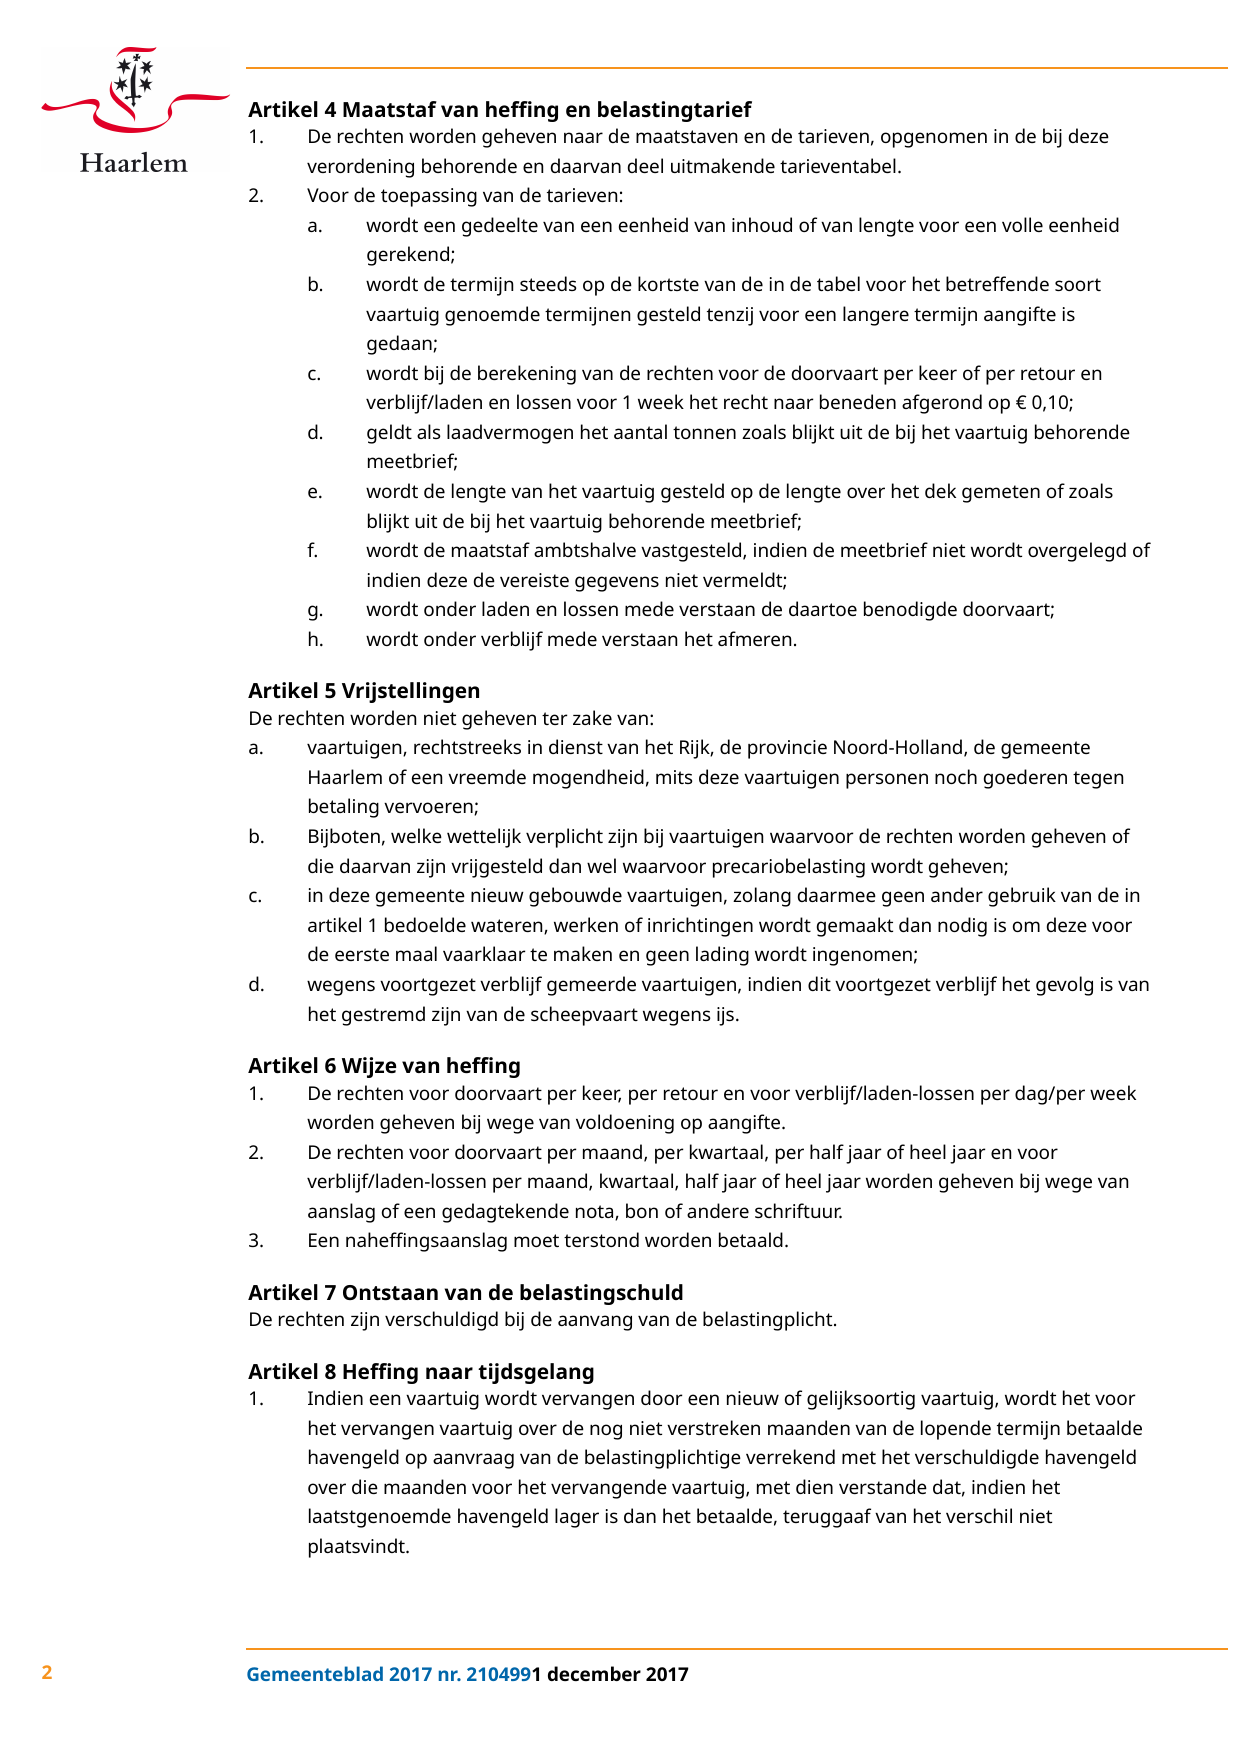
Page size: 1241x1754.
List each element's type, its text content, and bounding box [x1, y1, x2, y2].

list Indien een vaartuig wordt vervangen door een nieuw of gelijksoortig vaartuig, wordt het voor het vervangen vaartuig over de nog niet verstreken maanden van de lopende termijn betaalde havengeld op aanvraag van de belastingplichtige verrekend met het verschuldigde havengeld over die maanden voor het vervangende vaartuig, met dien verstande dat, indien het laatstgenoemde havengeld lager is dan het betaalde, teruggaaf van het verschil niet plaatsvindt. [248, 1385, 1152, 1559]
text Artikel 8 Heffing naar tijdsgelang [248, 1357, 1152, 1385]
list wordt bij de berekening van de rechten voor de doorvaart per keer of per retour en verblijf/laden en lossen voor 1 week het recht naar beneden afgerond op € 0,10; [307, 360, 1152, 415]
list wordt de termijn steeds op de kortste van de in de tabel voor het betreffende soort vaartuig genoemde termijnen gesteld tenzij voor een langere termijn aangifte is gedaan; [307, 271, 1152, 356]
list geldt als laadvermogen het aantal tonnen zoals blijkt uit de bij het vaartuig behorende meetbrief; [307, 419, 1152, 474]
list vaartuigen, rechtstreeks in dienst van het Rijk, de provincie Noord-Holland, de gemeente Haarlem of een vreemde mogendheid, mits deze vaartuigen personen noch goederen tegen betaling vervoeren; [248, 734, 1152, 819]
list Bijboten, welke wettelijk verplicht zijn bij vaartuigen waarvoor de rechten worden geheven of die daarvan zijn vrijgesteld dan wel waarvoor precariobelasting wordt geheven; [248, 823, 1152, 879]
picture [41, 47, 231, 172]
list wordt onder laden en lossen mede verstaan de daartoe benodigde doorvaart; [307, 597, 1152, 622]
text De rechten zijn verschuldigd bij de aanvang van de belastingplicht. [248, 1306, 1152, 1332]
list De rechten voor doorvaart per maand, per kwartaal, per half jaar of heel jaar en voor verblijf/laden-lossen per maand, kwartaal, half jaar of heel jaar worden geheven bij wege van aanslag of een gedagtekende nota, bon of andere schriftuur. [248, 1139, 1152, 1224]
list Een naheffingsaanslag moet terstond worden betaald. [248, 1228, 1152, 1253]
list De rechten worden geheven naar de maatstaven en de tarieven, opgenomen in de bij deze verordening behorende en daarvan deel uitmakende tarieventabel. [248, 123, 1152, 178]
list wordt onder verblijf mede verstaan het afmeren. [307, 626, 1152, 652]
list in deze gemeente nieuw gebouwde vaartuigen, zolang daarmee geen ander gebruik van de in artikel 1 bedoelde wateren, werken of inrichtingen wordt gemaakt dan nodig is om deze voor de eerste maal vaarklaar te maken en geen lading wordt ingenomen; [248, 882, 1152, 967]
list wegens voortgezet verblijf gemeerde vaartuigen, indien dit voortgezet verblijf het gevolg is van het gestremd zijn van de scheepvaart wegens ijs. [248, 971, 1152, 1027]
text De rechten worden niet geheven ter zake van: [248, 705, 1152, 731]
list De rechten voor doorvaart per keer, per retour en voor verblijf/laden-lossen per dag/per week worden geheven bij wege van voldoening op aangifte. [248, 1080, 1152, 1135]
text Artikel 6 Wijze van heffing [248, 1051, 1152, 1080]
list wordt de lengte van het vaartuig gesteld op de lengte over het dek gemeten of zoals blijkt uit de bij het vaartuig behorende meetbrief; [307, 478, 1152, 533]
list wordt de maatstaf ambtshalve vastgesteld, indien de meetbrief niet wordt overgelegd of indien deze de vereiste gegevens niet vermeldt; [307, 537, 1152, 593]
list wordt een gedeelte van een eenheid van inhoud of van lengte voor een volle eenheid gerekend; [307, 212, 1152, 267]
text Artikel 5 Vrijstellingen [248, 677, 1152, 705]
list Voor de toepassing van de tarieven: [248, 182, 1152, 208]
text Artikel 4 Maatstaf van heffing en belastingtarief [248, 95, 1152, 123]
text Artikel 7 Ontstaan van de belastingschuld [248, 1278, 1152, 1306]
